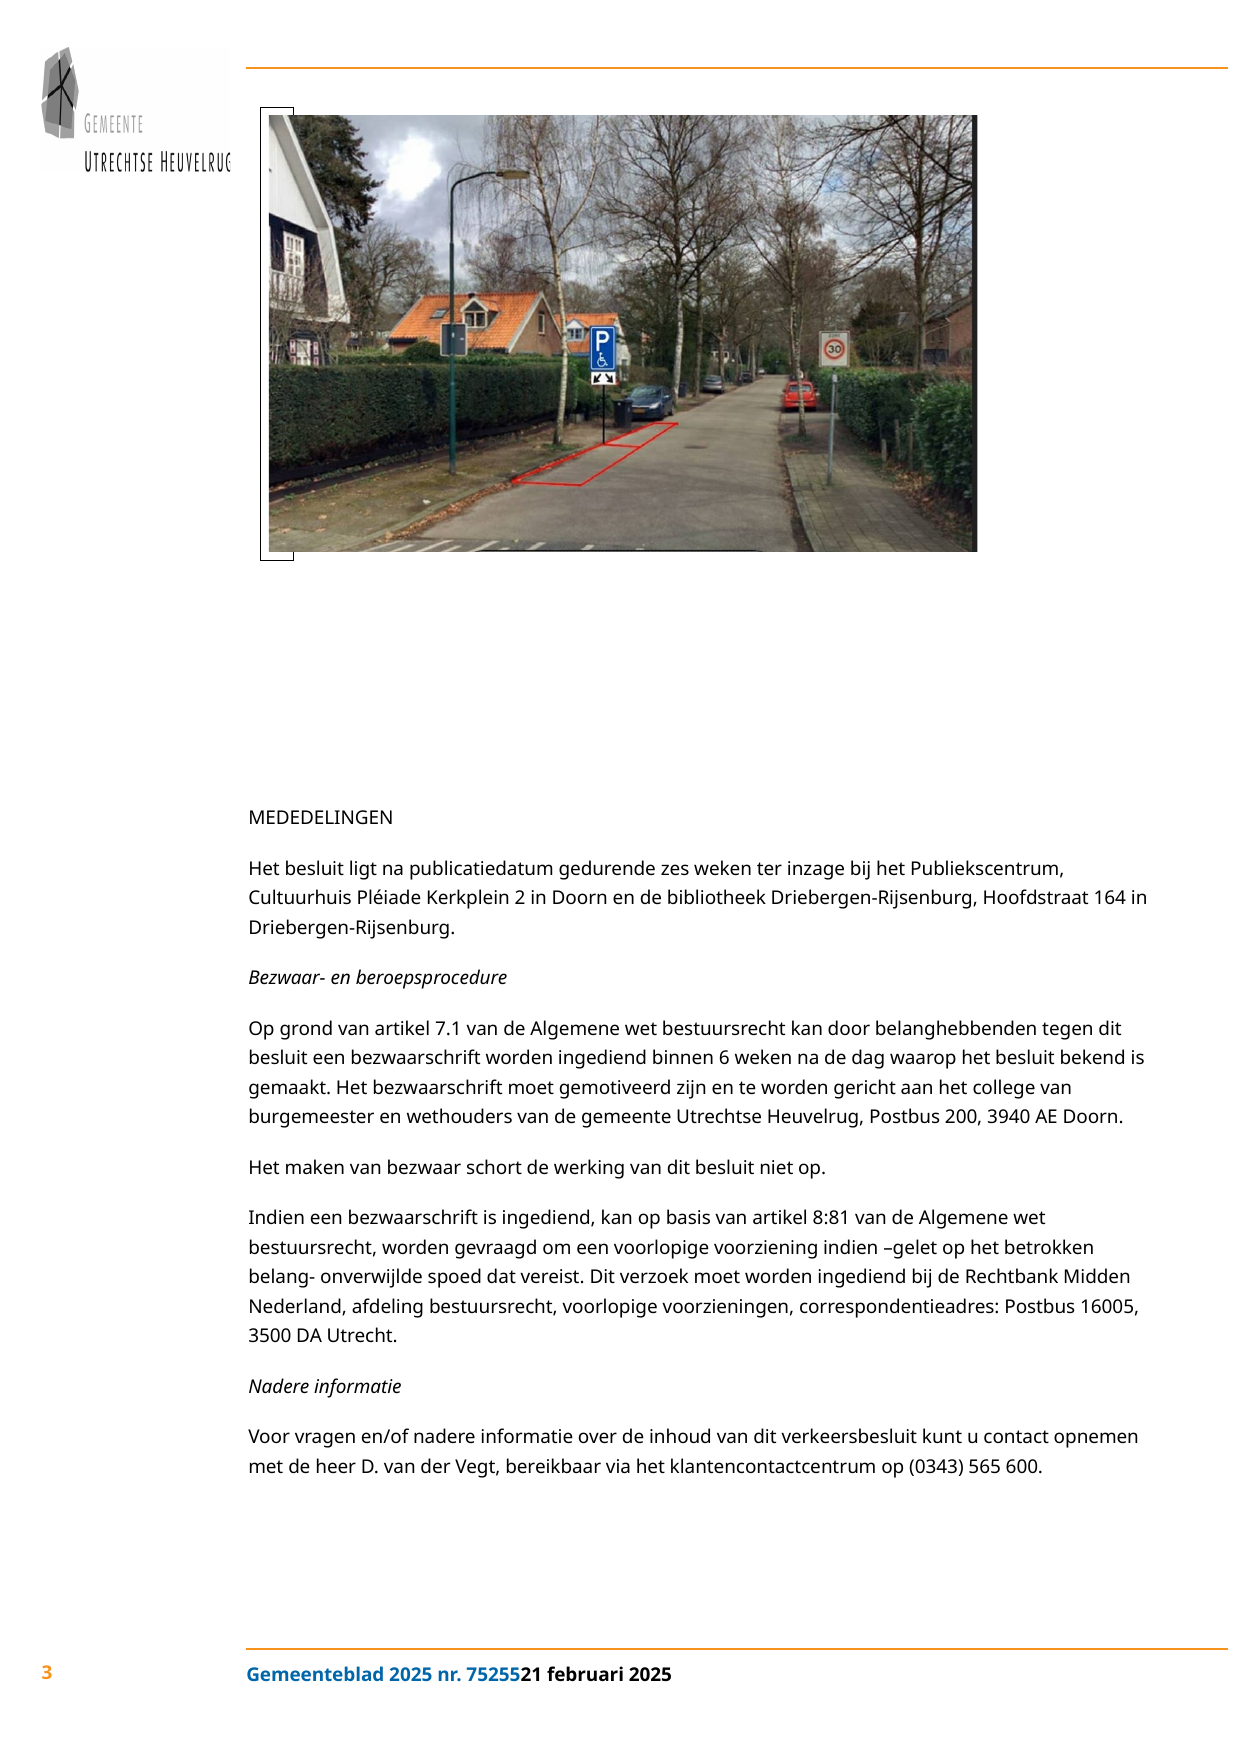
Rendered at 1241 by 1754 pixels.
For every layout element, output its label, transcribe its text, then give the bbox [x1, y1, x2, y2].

text Het besluit ligt na publicatiedatum gedurende zes weken ter inzage bij het Publiekscentrum, Cultuurhuis Pléiade Kerkplein 2 in Doorn en de bibliotheek Driebergen-Rijsenburg, Hoofdstraat 164 in Driebergen-Rijsenburg. [248, 855, 1152, 939]
picture [41, 47, 231, 172]
text Indien een bezwaarschrift is ingediend, kan op basis van artikel 8:81 van de Algemene wet bestuursrecht, worden gevraagd om een voorlopige voorziening indien –gelet op het betrokken belang- onverwijlde spoed dat vereist. Dit verzoek moet worden ingediend bij de Rechtbank Midden Nederland, afdeling bestuursrecht, voorlopige voorzieningen, correspondentieadres: Postbus 16005, 3500 DA Utrecht. [248, 1204, 1152, 1348]
text MEDEDELINGEN [248, 804, 1152, 830]
text Het maken van bezwaar schort de werking van dit besluit niet op. [248, 1154, 1152, 1179]
text Bezwaar- en beroepsprocedure [248, 964, 1152, 990]
text Voor vragen en/of nadere informatie over de inhoud van dit verkeersbesluit kunt u contact opnemen met de heer D. van der Vegt, bereikbaar via het klantencontactcentrum op (0343) 565 600. [248, 1423, 1152, 1479]
text Nadere informatie [248, 1373, 1152, 1399]
text Op grond van artikel 7.1 van de Algemene wet bestuursrecht kan door belanghebbenden tegen dit besluit een bezwaarschrift worden ingediend binnen 6 weken na de dag waarop het besluit bekend is gemaakt. Het bezwaarschrift moet gemotiveerd zijn en te worden gericht aan het college van burgemeester en wethouders van de gemeente Utrechtse Heuvelrug, Postbus 200, 3940 AE Doorn. [248, 1015, 1152, 1129]
picture [268, 115, 978, 552]
